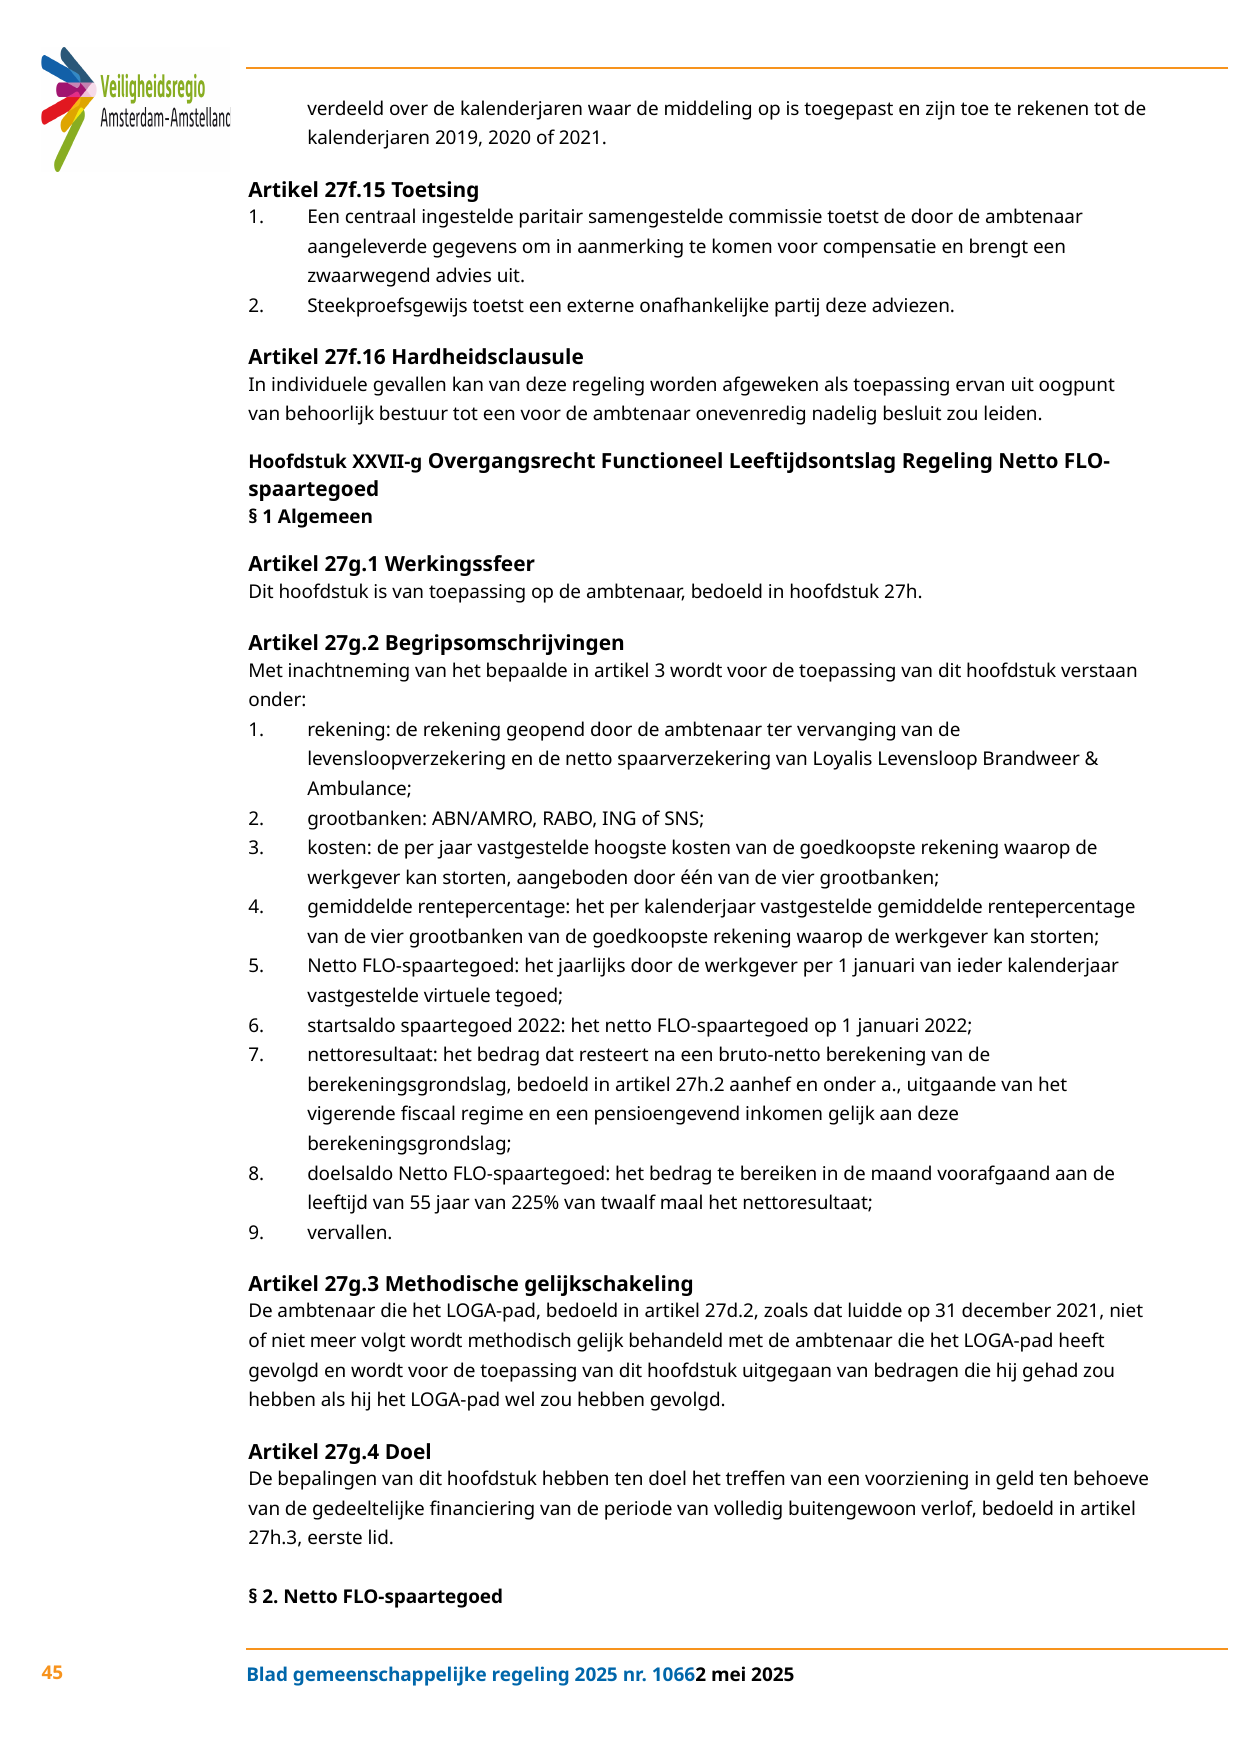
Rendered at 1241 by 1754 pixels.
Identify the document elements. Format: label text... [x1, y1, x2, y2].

text De ambtenaar die het LOGA-pad, bedoeld in artikel 27d.2, zoals dat luidde op 31 december 2021, niet of niet meer volgt wordt methodisch gelijk behandeld met de ambtenaar die het LOGA-pad heeft gevolgd en wordt voor de toepassing van dit hoofdstuk uitgegaan van bedragen die hij gehad zou hebben als hij het LOGA-pad wel zou hebben gevolgd. [248, 1298, 1152, 1412]
text Hoofdstuk XXVII-g Overgangsrecht Functioneel Leeftijdsontslag Regeling Netto FLO-spaartegoed [248, 446, 1152, 503]
list grootbanken: ABN/AMRO, RABO, ING of SNS; [248, 805, 1152, 830]
text Artikel 27g.1 Werkingssfeer [248, 549, 1152, 578]
text § 2. Netto FLO-spaartegoed [248, 1584, 1152, 1609]
text De bepalingen van dit hoofdstuk hebben ten doel het treffen van een voorziening in geld ten behoeve van de gedeeltelijke financiering van de periode van volledig buitengewoon verlof, bedoeld in artikel 27h.3, eerste lid. [248, 1465, 1152, 1550]
list Steekproefsgewijs toetst een externe onafhankelijke partij deze adviezen. [248, 292, 1152, 318]
list Een centraal ingestelde paritair samengestelde commissie toetst de door de ambtenaar aangeleverde gegevens om in aanmerking te komen voor compensatie en brengt een zwaarwegend advies uit. [248, 203, 1152, 288]
list verdeeld over de kalenderjaren waar de middeling op is toegepast en zijn toe te rekenen tot de kalenderjaren 2019, 2020 of 2021. [248, 95, 1152, 150]
text Dit hoofdstuk is van toepassing op de ambtenaar, bedoeld in hoofdstuk 27h. [248, 578, 1152, 604]
list Netto FLO-spaartegoed: het jaarlijks door de werkgever per 1 januari van ieder kalenderjaar vastgestelde virtuele tegoed; [248, 953, 1152, 1008]
list vervallen. [248, 1219, 1152, 1244]
text Artikel 27g.3 Methodische gelijkschakeling [248, 1269, 1152, 1298]
list kosten: de per jaar vastgestelde hoogste kosten van de goedkoopste rekening waarop de werkgever kan storten, aangeboden door één van de vier grootbanken; [248, 834, 1152, 889]
text Artikel 27g.2 Begripsomschrijvingen [248, 628, 1152, 657]
picture [41, 47, 231, 172]
text Artikel 27f.16 Hardheidsclausule [248, 342, 1152, 371]
text Artikel 27f.15 Toetsing [248, 175, 1152, 203]
list gemiddelde rentepercentage: het per kalenderjaar vastgestelde gemiddelde rentepercentage van de vier grootbanken van de goedkoopste rekening waarop de werkgever kan storten; [248, 893, 1152, 949]
list doelsaldo Netto FLO-spaartegoed: het bedrag te bereiken in de maand voorafgaand aan de leeftijd van 55 jaar van 225% van twaalf maal het nettoresultaat; [248, 1160, 1152, 1215]
list nettoresultaat: het bedrag dat resteert na een bruto-netto berekening van de berekeningsgrondslag, bedoeld in artikel 27h.2 aanhef en onder a., uitgaande van het vigerende fiscaal regime en een pensioengevend inkomen gelijk aan deze berekeningsgrondslag; [248, 1041, 1152, 1156]
text Artikel 27g.4 Doel [248, 1437, 1152, 1465]
text Met inachtneming van het bepaalde in artikel 3 wordt voor de toepassing van dit hoofdstuk verstaan onder: [248, 657, 1152, 712]
text § 1 Algemeen [248, 503, 1152, 529]
text In individuele gevallen kan van deze regeling worden afgeweken als toepassing ervan uit oogpunt van behoorlijk bestuur tot een voor de ambtenaar onevenredig nadelig besluit zou leiden. [248, 371, 1152, 426]
list startsaldo spaartegoed 2022: het netto FLO-spaartegoed op 1 januari 2022; [248, 1012, 1152, 1037]
list rekening: de rekening geopend door de ambtenaar ter vervanging van de levensloopverzekering en de netto spaarverzekering van Loyalis Levensloop Brandweer & Ambulance; [248, 716, 1152, 801]
